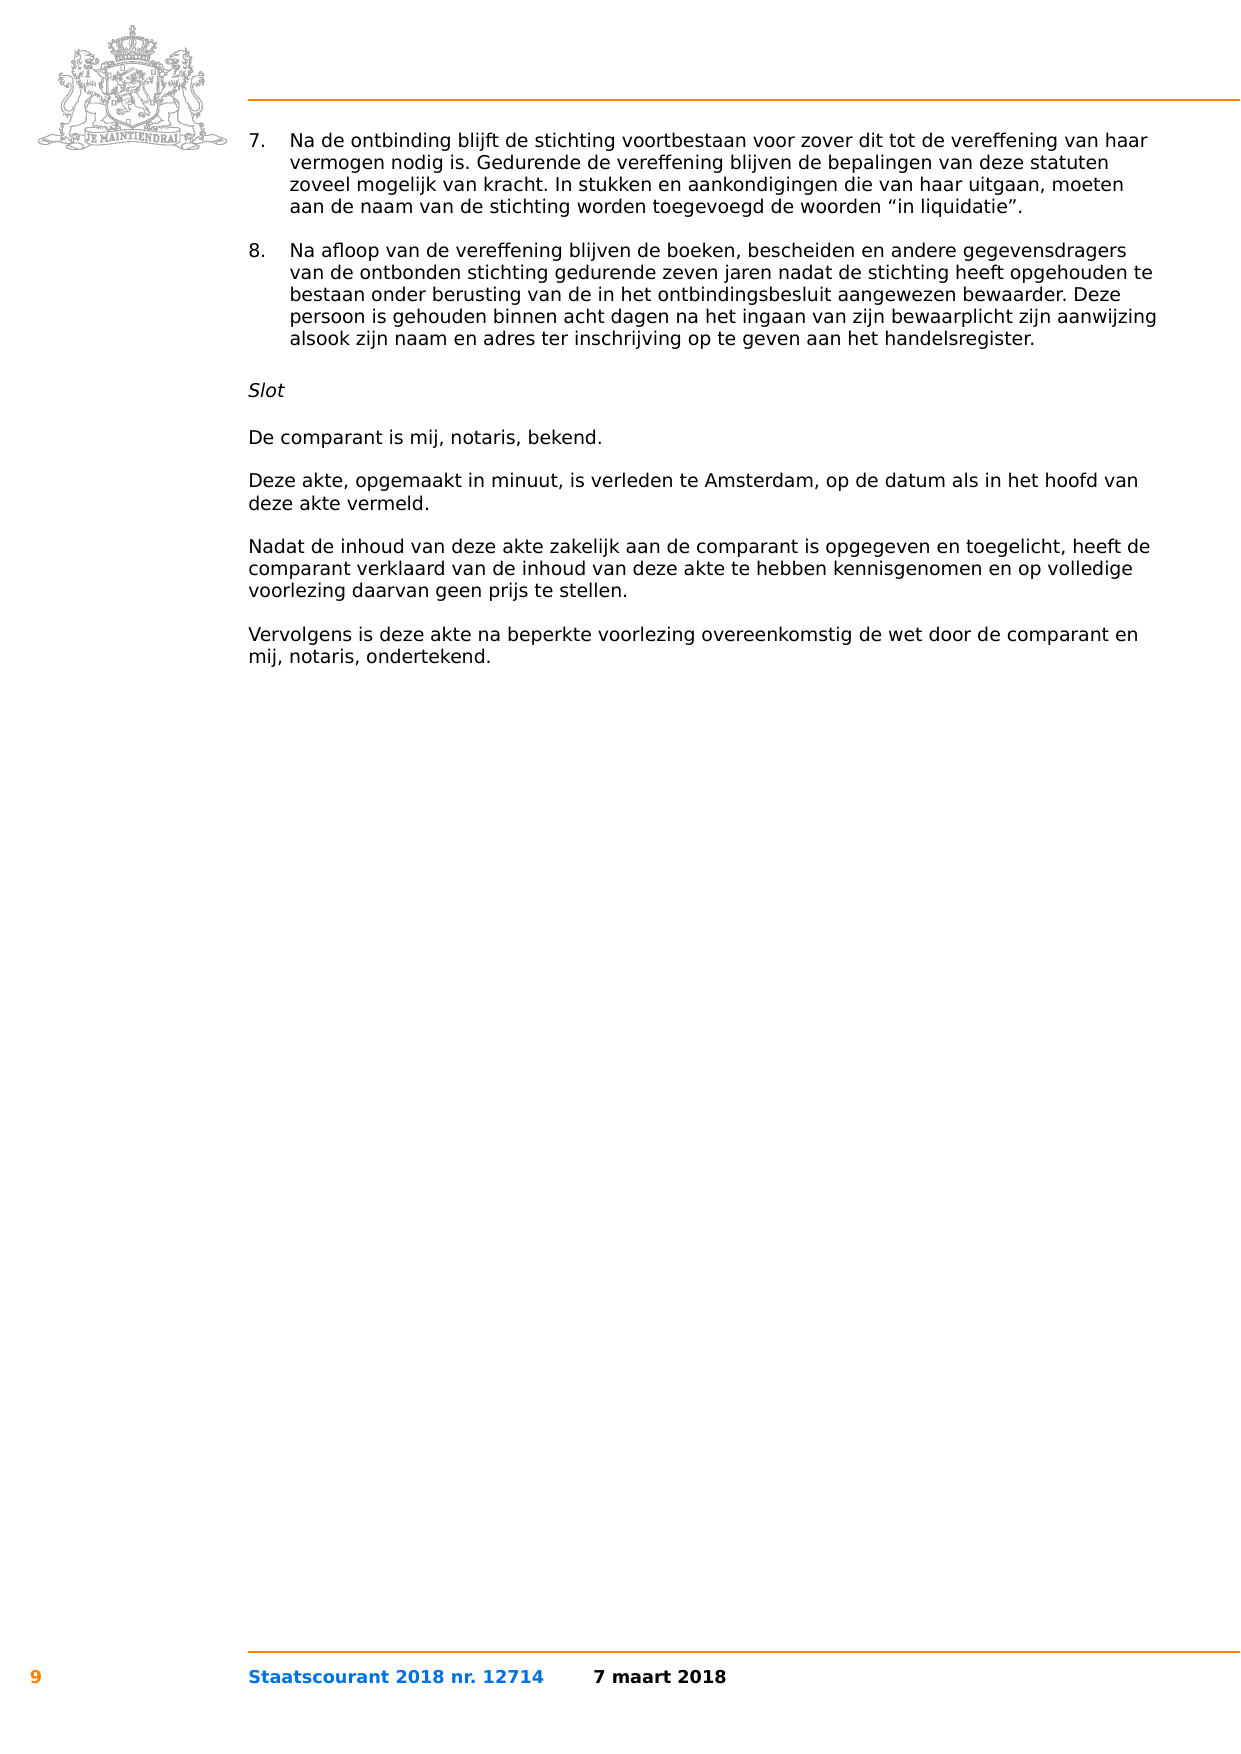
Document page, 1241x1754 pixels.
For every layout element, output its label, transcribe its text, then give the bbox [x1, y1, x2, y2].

subtitle Slot [248, 379, 1163, 402]
picture [38, 25, 227, 150]
text Vervolgens is deze akte na beperkte voorlezing overeenkomstig de wet door de comparant en mij, notaris, ondertekend. [248, 624, 1163, 668]
text Deze akte, opgemaakt in minuut, is verleden te Amsterdam, op de datum als in het hoofd van deze akte vermeld. [248, 470, 1163, 514]
text Nadat de inhoud van deze akte zakelijk aan de comparant is opgegeven en toegelicht, heeft de comparant verklaard van de inhoud van deze akte te hebben kennisgenomen en op volledige voorlezing daarvan geen prijs te stellen. [248, 536, 1163, 602]
text 8. Na afloop van de vereffening blijven de boeken, bescheiden en andere gegevensdragers van de ontbonden stichting gedurende zeven jaren nadat de stichting heeft opgehouden te bestaan onder berusting van de in het ontbindingsbesluit aangewezen bewaarder. Deze persoon is gehouden binnen acht dagen na het ingaan van zijn bewaarplicht zijn aanwijzing alsook zijn naam en adres ter inschrijving op te geven aan het handelsregister. [248, 240, 1163, 349]
text 7. Na de ontbinding blijft de stichting voortbestaan voor zover dit tot de vereffening van haar vermogen nodig is. Gedurende de vereffening blijven de bepalingen van deze statuten zoveel mogelijk van kracht. In stukken en aankondigingen die van haar uitgaan, moeten aan de naam van de stichting worden toegevoegd de woorden “in liquidatie”. [248, 130, 1163, 218]
text De comparant is mij, notaris, bekend. [248, 427, 1163, 448]
